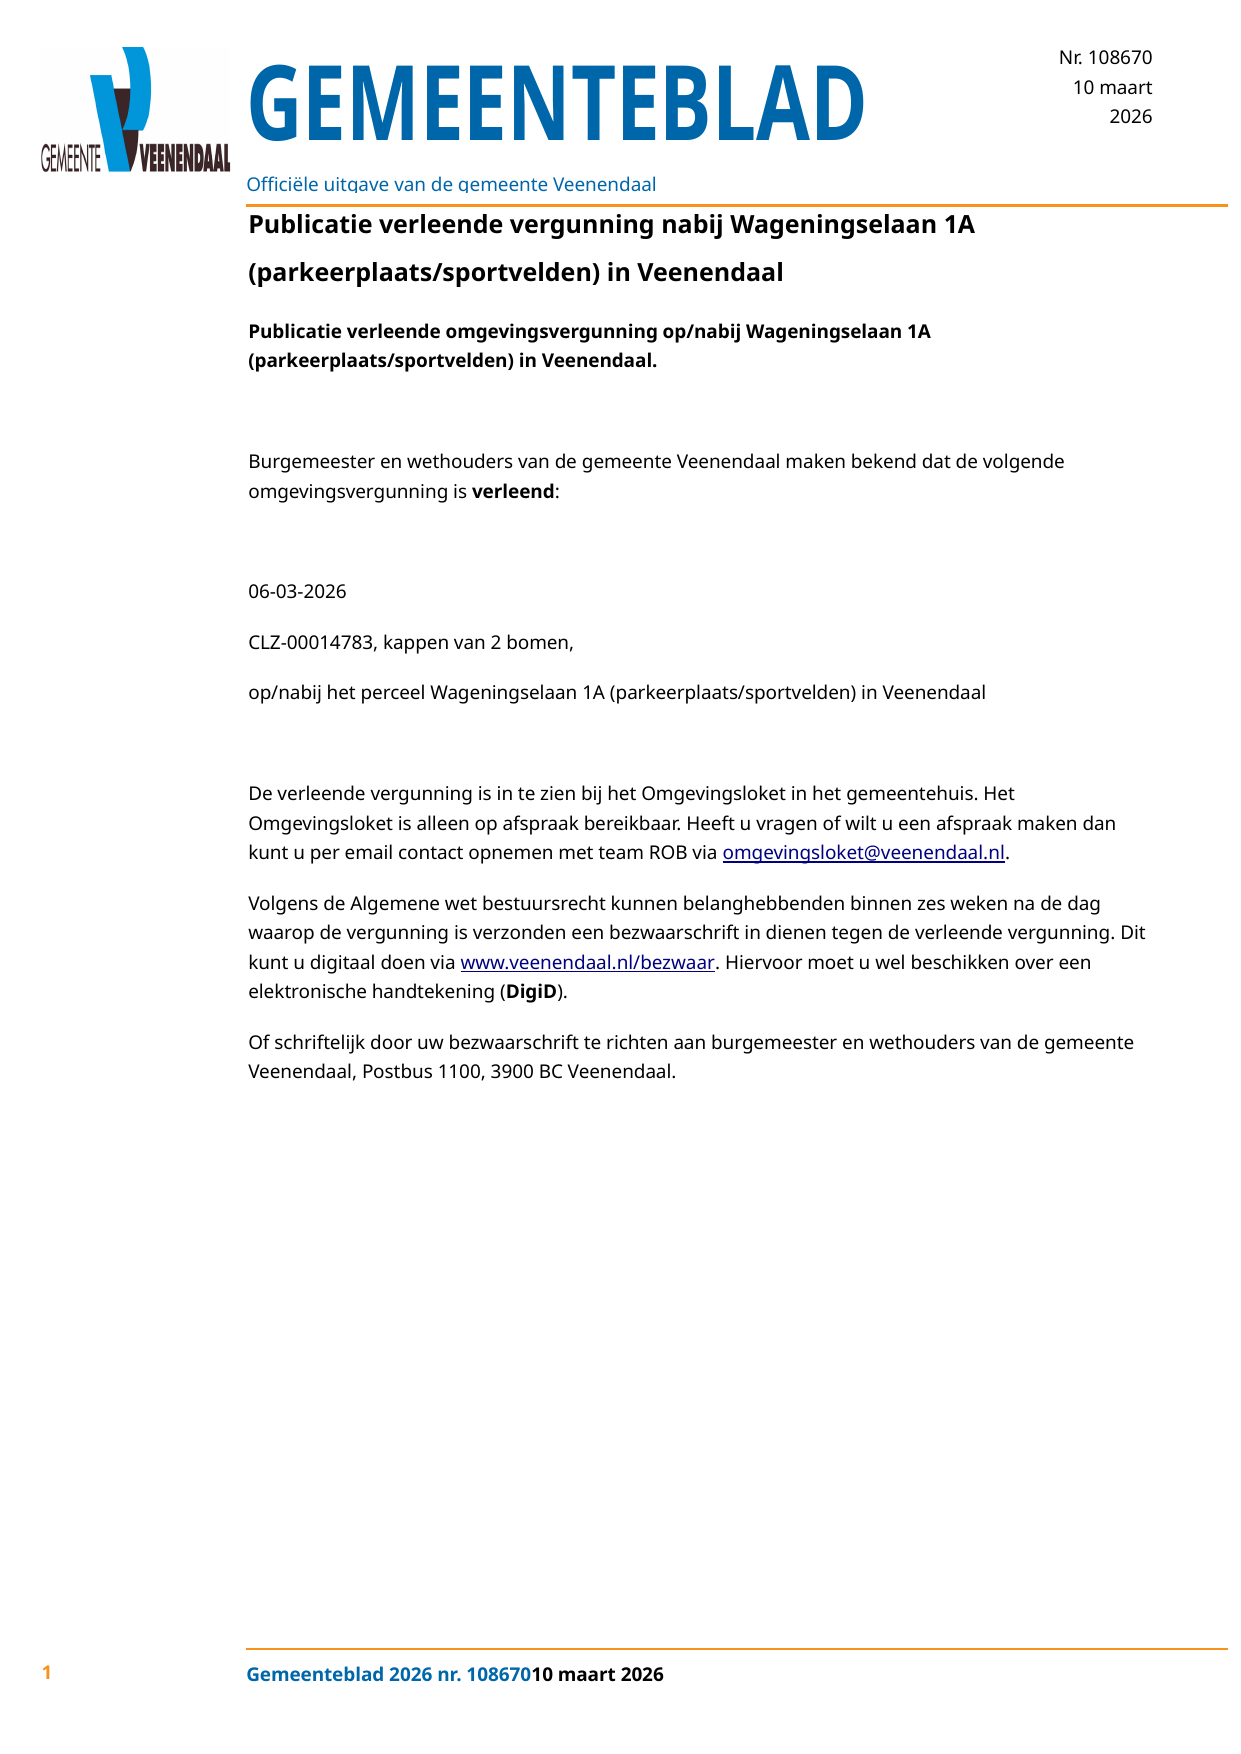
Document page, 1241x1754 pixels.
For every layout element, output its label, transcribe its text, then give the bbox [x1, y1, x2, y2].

text De verleende vergunning is in te zien bij het Omgevingsloket in het gemeentehuis. Het Omgevingsloket is alleen op afspraak bereikbaar. Heeft u vragen of wilt u een afspraak maken dan kunt u per email contact opnemen met team ROB via omgevingsloket@veenendaal.nl. [248, 780, 1152, 865]
text CLZ-00014783, kappen van 2 bomen, [248, 629, 1152, 655]
text 06-03-2026 [248, 579, 1152, 604]
text op/nabij het perceel Wageningselaan 1A (parkeerplaats/sportvelden) in Veenendaal [248, 679, 1152, 705]
picture [123, 47, 231, 172]
text Burgemeester en wethouders van de gemeente Veenendaal maken bekend dat de volgende omgevingsvergunning is verleend: [248, 448, 1152, 504]
text Publicatie verleende vergunning nabij Wageningselaan 1A (parkeerplaats/sportvelden) in Veenendaal [248, 207, 1152, 288]
text Publicatie verleende omgevingsvergunning op/nabij Wageningselaan 1A (parkeerplaats/sportvelden) in Veenendaal. [248, 318, 1152, 373]
picture [41, 47, 130, 172]
text Volgens de Algemene wet bestuursrecht kunnen belanghebbenden binnen zes weken na de dag waarop de vergunning is verzonden een bezwaarschrift in dienen tegen de verleende vergunning. Dit kunt u digitaal doen via www.veenendaal.nl/bezwaar. Hiervoor moet u wel beschikken over een elektronische handtekening (DigiD). [248, 890, 1152, 1004]
text Of schriftelijk door uw bezwaarschrift te richten aan burgemeester en wethouders van de gemeente Veenendaal, Postbus 1100, 3900 BC Veenendaal. [248, 1029, 1152, 1084]
